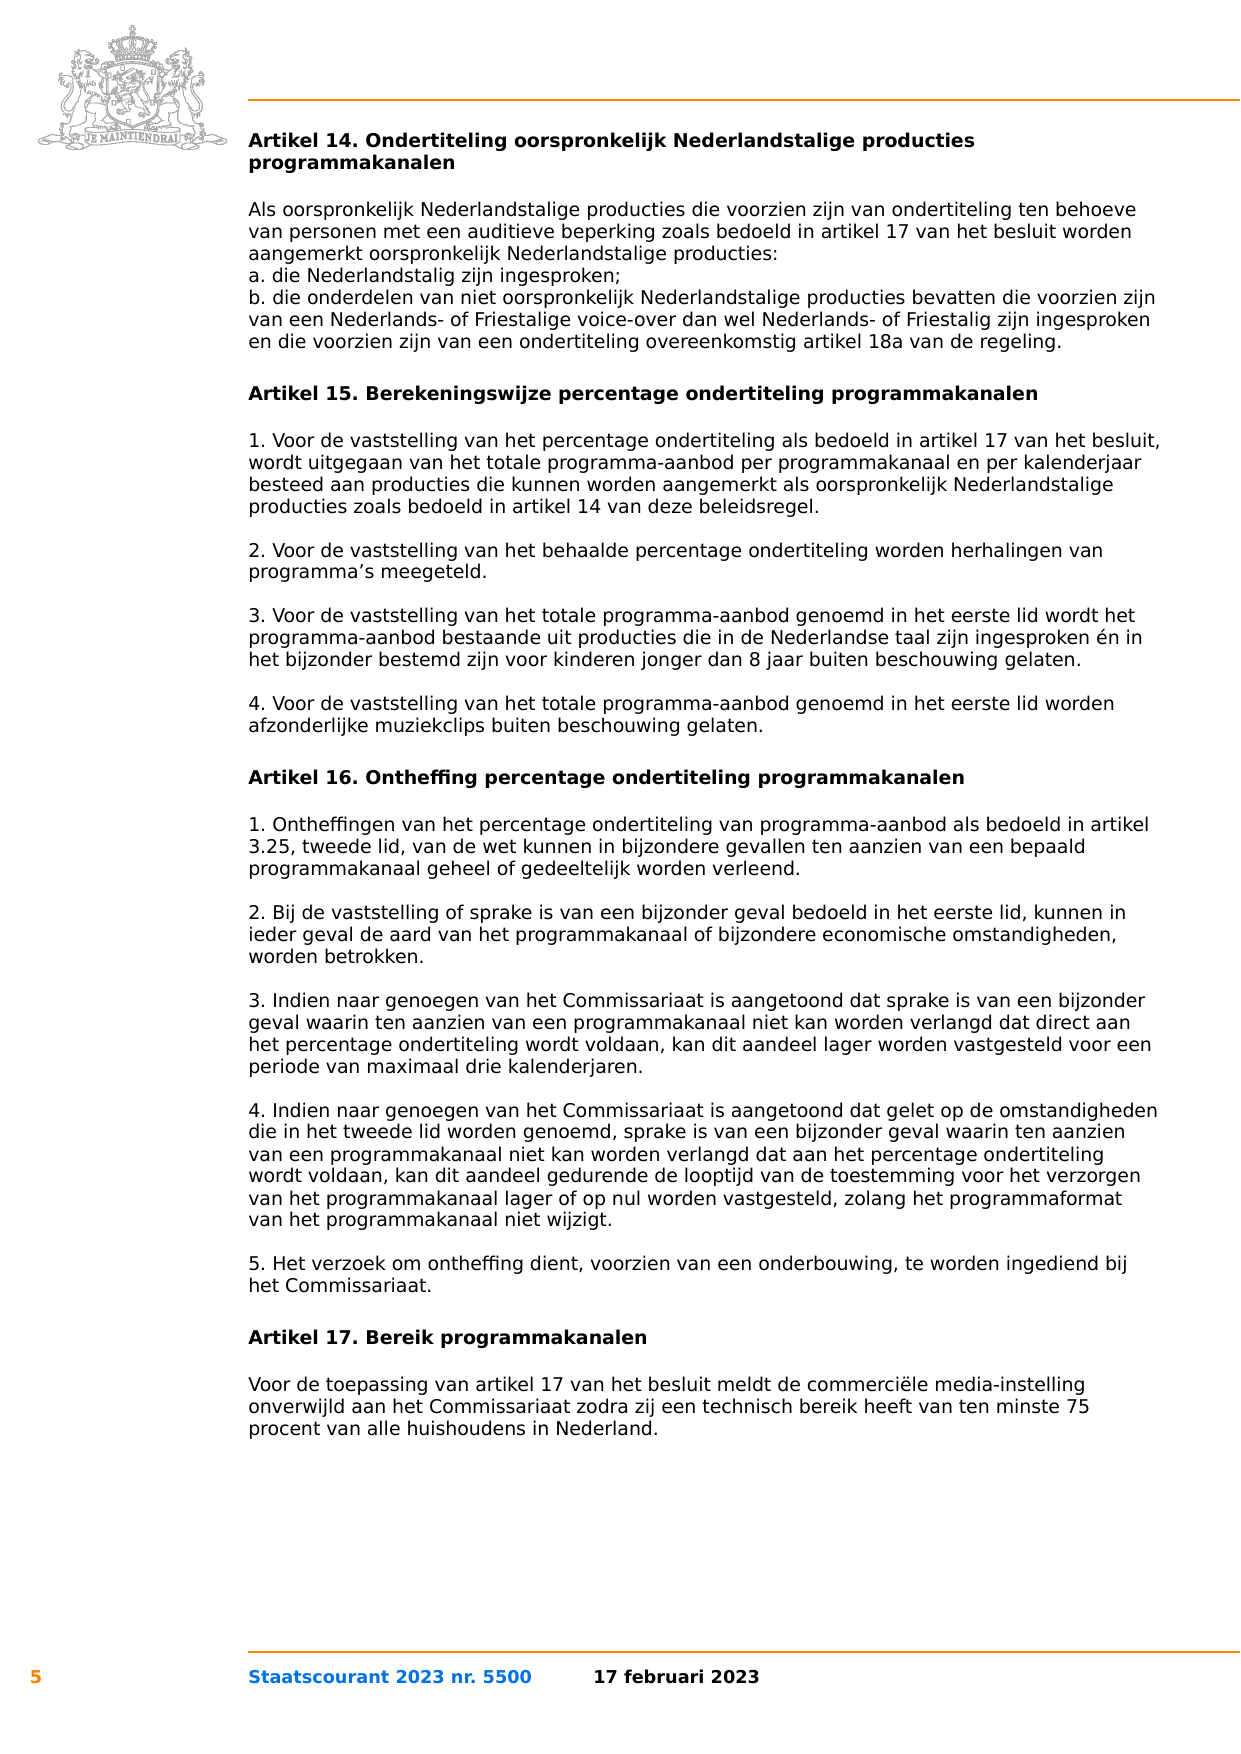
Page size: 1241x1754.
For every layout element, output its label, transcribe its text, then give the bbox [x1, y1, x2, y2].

picture [38, 25, 227, 150]
subtitle Artikel 17. Bereik programmakanalen [248, 1327, 1163, 1349]
text 4. Voor de vaststelling van het totale programma-aanbod genoemd in het eerste lid worden afzonderlijke muziekclips buiten beschouwing gelaten. [248, 693, 1163, 737]
subtitle Artikel 16. Ontheffing percentage ondertiteling programmakanalen [248, 767, 1163, 789]
text b. die onderdelen van niet oorspronkelijk Nederlandstalige producties bevatten die voorzien zijn van een Nederlands- of Friestalige voice-over dan wel Nederlands- of Friestalig zijn ingesproken en die voorzien zijn van een ondertiteling overeenkomstig artikel 18a van de regeling. [248, 287, 1163, 353]
text 2. Bij de vaststelling of sprake is van een bijzonder geval bedoeld in het eerste lid, kunnen in ieder geval de aard van het programmakanaal of bijzondere economische omstandigheden, worden betrokken. [248, 902, 1163, 968]
text Voor de toepassing van artikel 17 van het besluit meldt de commerciële media-instelling onverwijld aan het Commissariaat zodra zij een technisch bereik heeft van ten minste 75 procent van alle huishoudens in Nederland. [248, 1374, 1163, 1440]
subtitle Artikel 14. Ondertiteling oorspronkelijk Nederlandstalige producties programmakanalen [248, 130, 1163, 174]
text 1. Voor de vaststelling van het percentage ondertiteling als bedoeld in artikel 17 van het besluit, wordt uitgegaan van het totale programma-aanbod per programmakanaal en per kalenderjaar besteed aan producties die kunnen worden aangemerkt als oorspronkelijk Nederlandstalige producties zoals bedoeld in artikel 14 van deze beleidsregel. [248, 430, 1163, 518]
text 3. Indien naar genoegen van het Commissariaat is aangetoond dat sprake is van een bijzonder geval waarin ten aanzien van een programmakanaal niet kan worden verlangd dat direct aan het percentage ondertiteling wordt voldaan, kan dit aandeel lager worden vastgesteld voor een periode van maximaal drie kalenderjaren. [248, 990, 1163, 1078]
text 2. Voor de vaststelling van het behaalde percentage ondertiteling worden herhalingen van programma’s meegeteld. [248, 539, 1163, 583]
text 4. Indien naar genoegen van het Commissariaat is aangetoond dat gelet op de omstandigheden die in het tweede lid worden genoemd, sprake is van een bijzonder geval waarin ten aanzien van een programmakanaal niet kan worden verlangd dat aan het percentage ondertiteling wordt voldaan, kan dit aandeel gedurende de looptijd van de toestemming voor het verzorgen van het programmakanaal lager of op nul worden vastgesteld, zolang het programmaformat van het programmakanaal niet wijzigt. [248, 1099, 1163, 1231]
text a. die Nederlandstalig zijn ingesproken; [248, 265, 1163, 287]
text Als oorspronkelijk Nederlandstalige producties die voorzien zijn van ondertiteling ten behoeve van personen met een auditieve beperking zoals bedoeld in artikel 17 van het besluit worden aangemerkt oorspronkelijk Nederlandstalige producties: [248, 199, 1163, 265]
subtitle Artikel 15. Berekeningswijze percentage ondertiteling programmakanalen [248, 383, 1163, 405]
text 5. Het verzoek om ontheffing dient, voorzien van een onderbouwing, te worden ingediend bij het Commissariaat. [248, 1253, 1163, 1297]
text 3. Voor de vaststelling van het totale programma-aanbod genoemd in het eerste lid wordt het programma-aanbod bestaande uit producties die in de Nederlandse taal zijn ingesproken én in het bijzonder bestemd zijn voor kinderen jonger dan 8 jaar buiten beschouwing gelaten. [248, 605, 1163, 671]
text 1. Ontheffingen van het percentage ondertiteling van programma-aanbod als bedoeld in artikel 3.25, tweede lid, van de wet kunnen in bijzondere gevallen ten aanzien van een bepaald programmakanaal geheel of gedeeltelijk worden verleend. [248, 814, 1163, 880]
